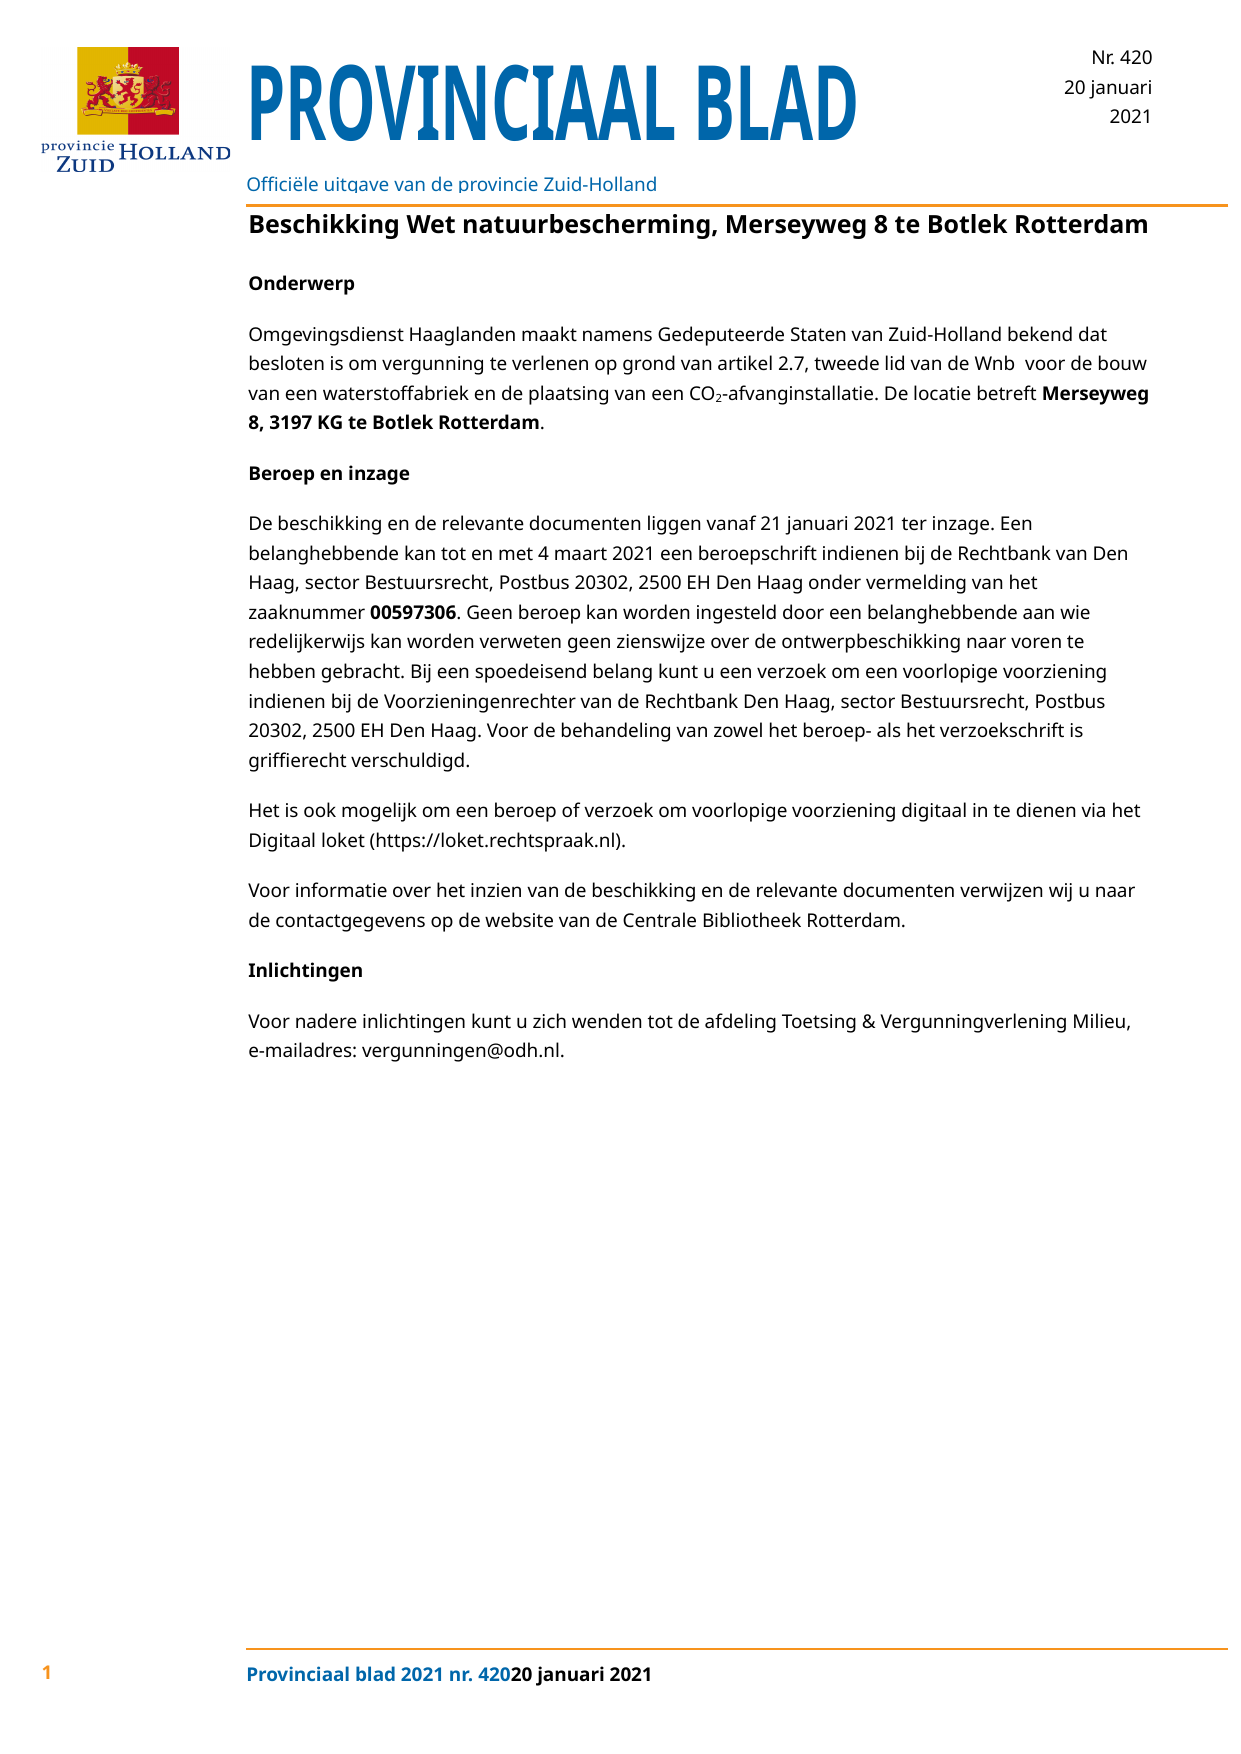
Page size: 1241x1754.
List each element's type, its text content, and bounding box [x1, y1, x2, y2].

text Het is ook mogelijk om een beroep of verzoek om voorlopige voorziening digitaal in te dienen via het Digitaal loket (https://loket.rechtspraak.nl). [248, 797, 1152, 853]
text De beschikking en de relevante documenten liggen vanaf 21 januari 2021 ter inzage. Een belanghebbende kan tot en met 4 maart 2021 een beroepschrift indienen bij de Rechtbank van Den Haag, sector Bestuursrecht, Postbus 20302, 2500 EH Den Haag onder vermelding van het zaaknummer 00597306. Geen beroep kan worden ingesteld door een belanghebbende aan wie redelijkerwijs kan worden verweten geen zienswijze over de ontwerpbeschikking naar voren te hebben gebracht. Bij een spoedeisend belang kunt u een verzoek om een voorlopige voorziening indienen bij de Voorzieningenrechter van de Rechtbank Den Haag, sector Bestuursrecht, Postbus 20302, 2500 EH Den Haag. Voor de behandeling van zowel het beroep- als het verzoekschrift is griffierecht verschuldigd. [248, 510, 1152, 773]
text Beroep en inzage [248, 460, 1152, 486]
text Omgevingsdienst Haaglanden maakt namens Gedeputeerde Staten van Zuid-Holland bekend dat besloten is om vergunning te verlenen op grond van artikel 2.7, tweede lid van de Wnb voor de bouw van een waterstoffabriek en de plaatsing van een CO2-afvanginstallatie. De locatie betreft Merseyweg 8, 3197 KG te Botlek Rotterdam. [248, 321, 1152, 435]
text Voor nadere inlichtingen kunt u zich wenden tot de afdeling Toetsing & Vergunningverlening Milieu, e-mailadres: vergunningen@odh.nl. [248, 1008, 1152, 1063]
text Voor informatie over het inzien van de beschikking en de relevante documenten verwijzen wij u naar de contactgegevens op de website van de Centrale Bibliotheek Rotterdam. [248, 877, 1152, 933]
text Beschikking Wet natuurbescherming, Merseyweg 8 te Botlek Rotterdam [248, 207, 1152, 241]
text Inlichtingen [248, 957, 1152, 983]
picture [41, 47, 231, 172]
text Onderwerp [248, 270, 1152, 296]
